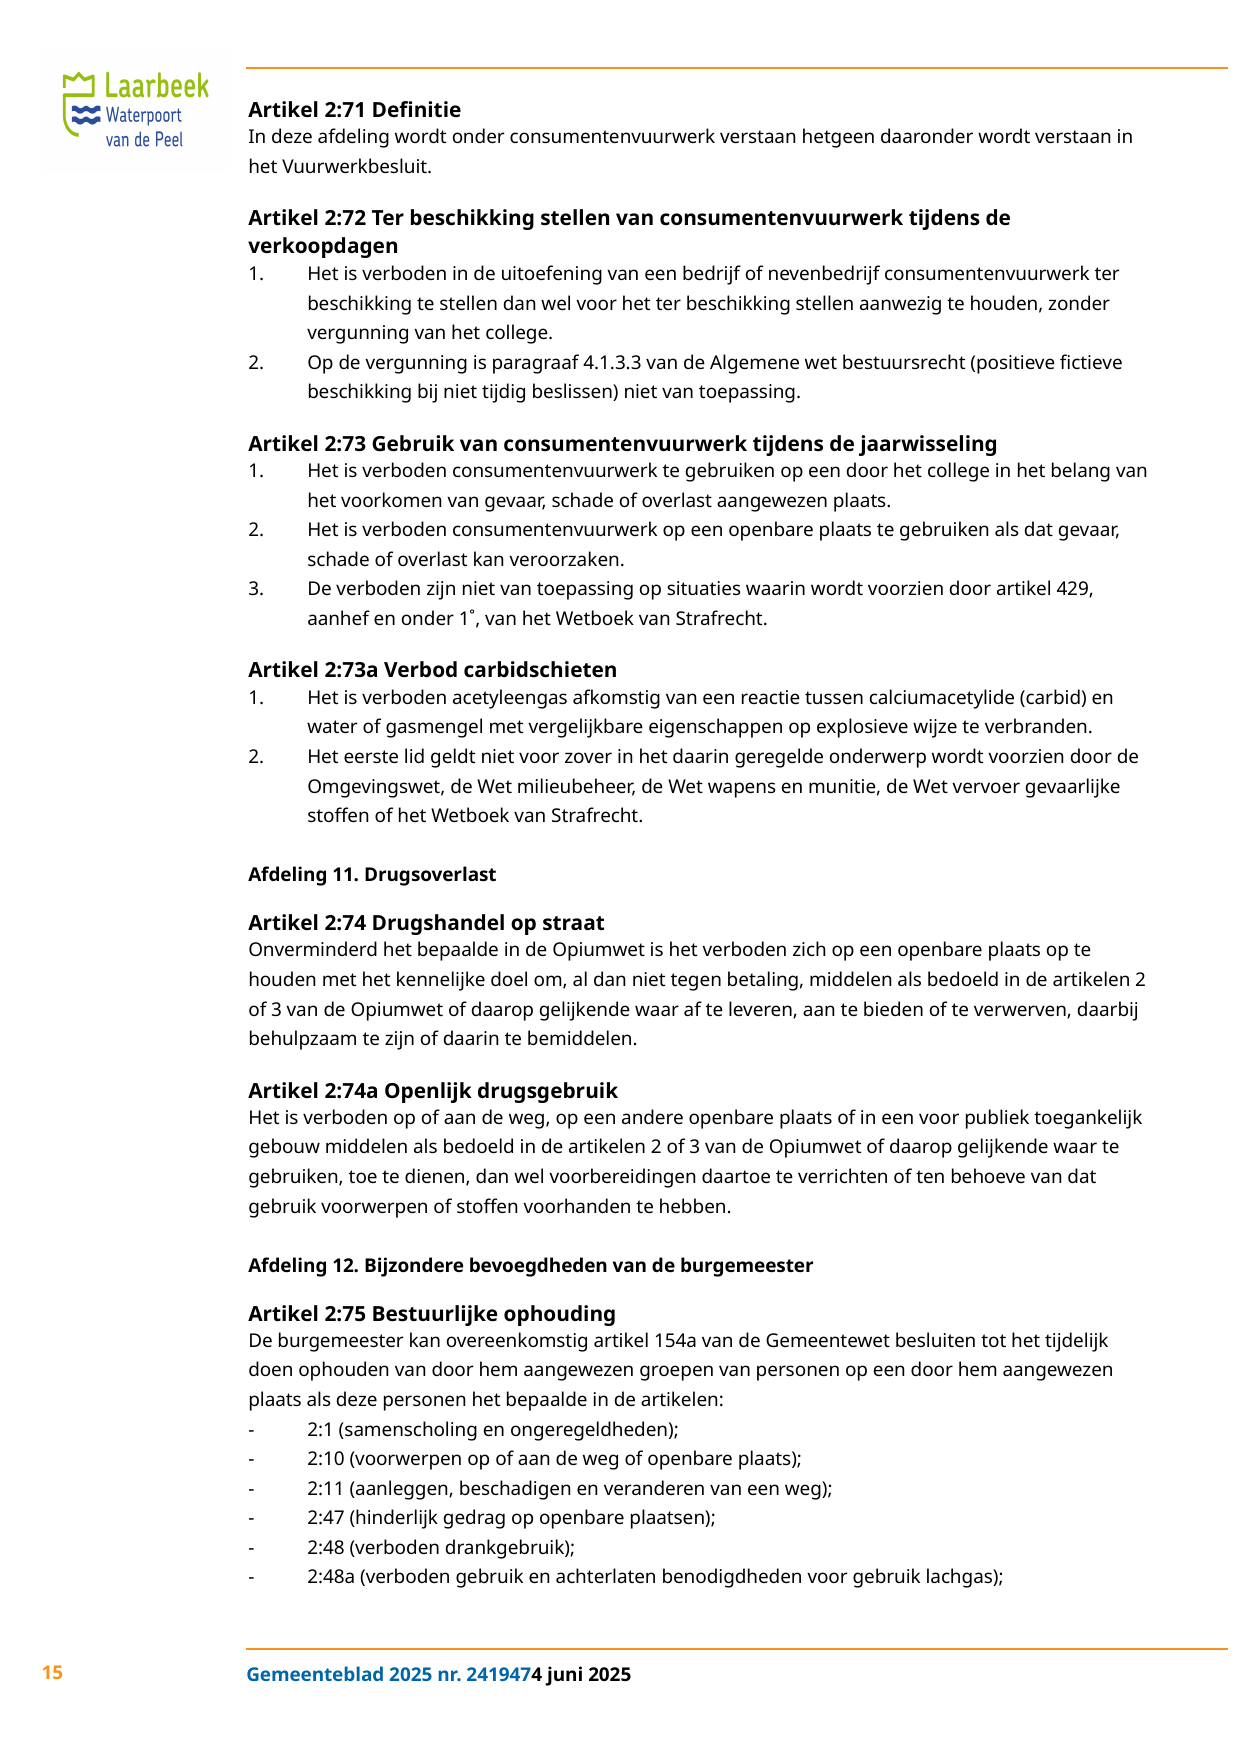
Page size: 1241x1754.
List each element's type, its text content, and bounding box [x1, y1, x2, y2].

text In deze afdeling wordt onder consumentenvuurwerk verstaan hetgeen daaronder wordt verstaan in het Vuurwerkbesluit. [248, 123, 1152, 178]
list Op de vergunning is paragraaf 4.1.3.3 van de Algemene wet bestuursrecht (positieve fictieve beschikking bij niet tijdig beslissen) niet van toepassing. [248, 349, 1152, 404]
list Het is verboden consumentenvuurwerk te gebruiken op een door het college in het belang van het voorkomen van gevaar, schade of overlast aangewezen plaats. [248, 457, 1152, 513]
list 2:48a (verboden gebruik en achterlaten benodigdheden voor gebruik lachgas); [248, 1564, 1152, 1589]
text Afdeling 11. Drugsoverlast [248, 862, 1152, 887]
text De burgemeester kan overeenkomstig artikel 154a van de Gemeentewet besluiten tot het tijdelijk doen ophouden van door hem aangewezen groepen van personen op een door hem aangewezen plaats als deze personen het bepaalde in de artikelen: [248, 1327, 1152, 1412]
list 2:47 (hinderlijk gedrag op openbare plaatsen); [248, 1504, 1152, 1530]
text Het is verboden op of aan de weg, op een andere openbare plaats of in een voor publiek toegankelijk gebouw middelen als bedoeld in de artikelen 2 of 3 van de Opiumwet of daarop gelijkende waar te gebruiken, toe te dienen, dan wel voorbereidingen daartoe te verrichten of ten behoeve van dat gebruik voorwerpen of stoffen voorhanden te hebben. [248, 1104, 1152, 1219]
picture [41, 47, 231, 172]
list Het is verboden consumentenvuurwerk op een openbare plaats te gebruiken als dat gevaar, schade of overlast kan veroorzaken. [248, 516, 1152, 572]
text Artikel 2:73 Gebruik van consumentenvuurwerk tijdens de jaarwisseling [248, 429, 1152, 457]
text Artikel 2:74 Drugshandel op straat [248, 908, 1152, 937]
text Afdeling 12. Bijzondere bevoegdheden van de burgemeester [248, 1252, 1152, 1278]
text Artikel 2:75 Bestuurlijke ophouding [248, 1299, 1152, 1327]
text Onverminderd het bepaalde in de Opiumwet is het verboden zich op een openbare plaats op te houden met het kennelijke doel om, al dan niet tegen betaling, middelen als bedoeld in de artikelen 2 of 3 van de Opiumwet of daarop gelijkende waar af te leveren, aan te bieden of te verwerven, daarbij behulpzaam te zijn of daarin te bemiddelen. [248, 937, 1152, 1051]
text Artikel 2:71 Definitie [248, 95, 1152, 123]
list De verboden zijn niet van toepassing op situaties waarin wordt voorzien door artikel 429, aanhef en onder 1˚, van het Wetboek van Strafrecht. [248, 576, 1152, 631]
list 2:10 (voorwerpen op of aan de weg of openbare plaats); [248, 1445, 1152, 1471]
text Artikel 2:72 Ter beschikking stellen van consumentenvuurwerk tijdens de verkoopdagen [248, 203, 1152, 260]
list Het is verboden acetyleengas afkomstig van een reactie tussen calciumacetylide (carbid) en water of gasmengel met vergelijkbare eigenschappen op explosieve wijze te verbranden. [248, 684, 1152, 739]
list 2:1 (samenscholing en ongeregeldheden); [248, 1416, 1152, 1442]
text Artikel 2:74a Openlijk drugsgebruik [248, 1076, 1152, 1104]
list 2:11 (aanleggen, beschadigen en veranderen van een weg); [248, 1475, 1152, 1501]
list Het is verboden in de uitoefening van een bedrijf of nevenbedrijf consumentenvuurwerk ter beschikking te stellen dan wel voor het ter beschikking stellen aanwezig te houden, zonder vergunning van het college. [248, 260, 1152, 345]
text Artikel 2:73a Verbod carbidschieten [248, 656, 1152, 684]
list 2:48 (verboden drankgebruik); [248, 1534, 1152, 1560]
list Het eerste lid geldt niet voor zover in het daarin geregelde onderwerp wordt voorzien door de Omgevingswet, de Wet milieubeheer, de Wet wapens en munitie, de Wet vervoer gevaarlijke stoffen of het Wetboek van Strafrecht. [248, 743, 1152, 828]
